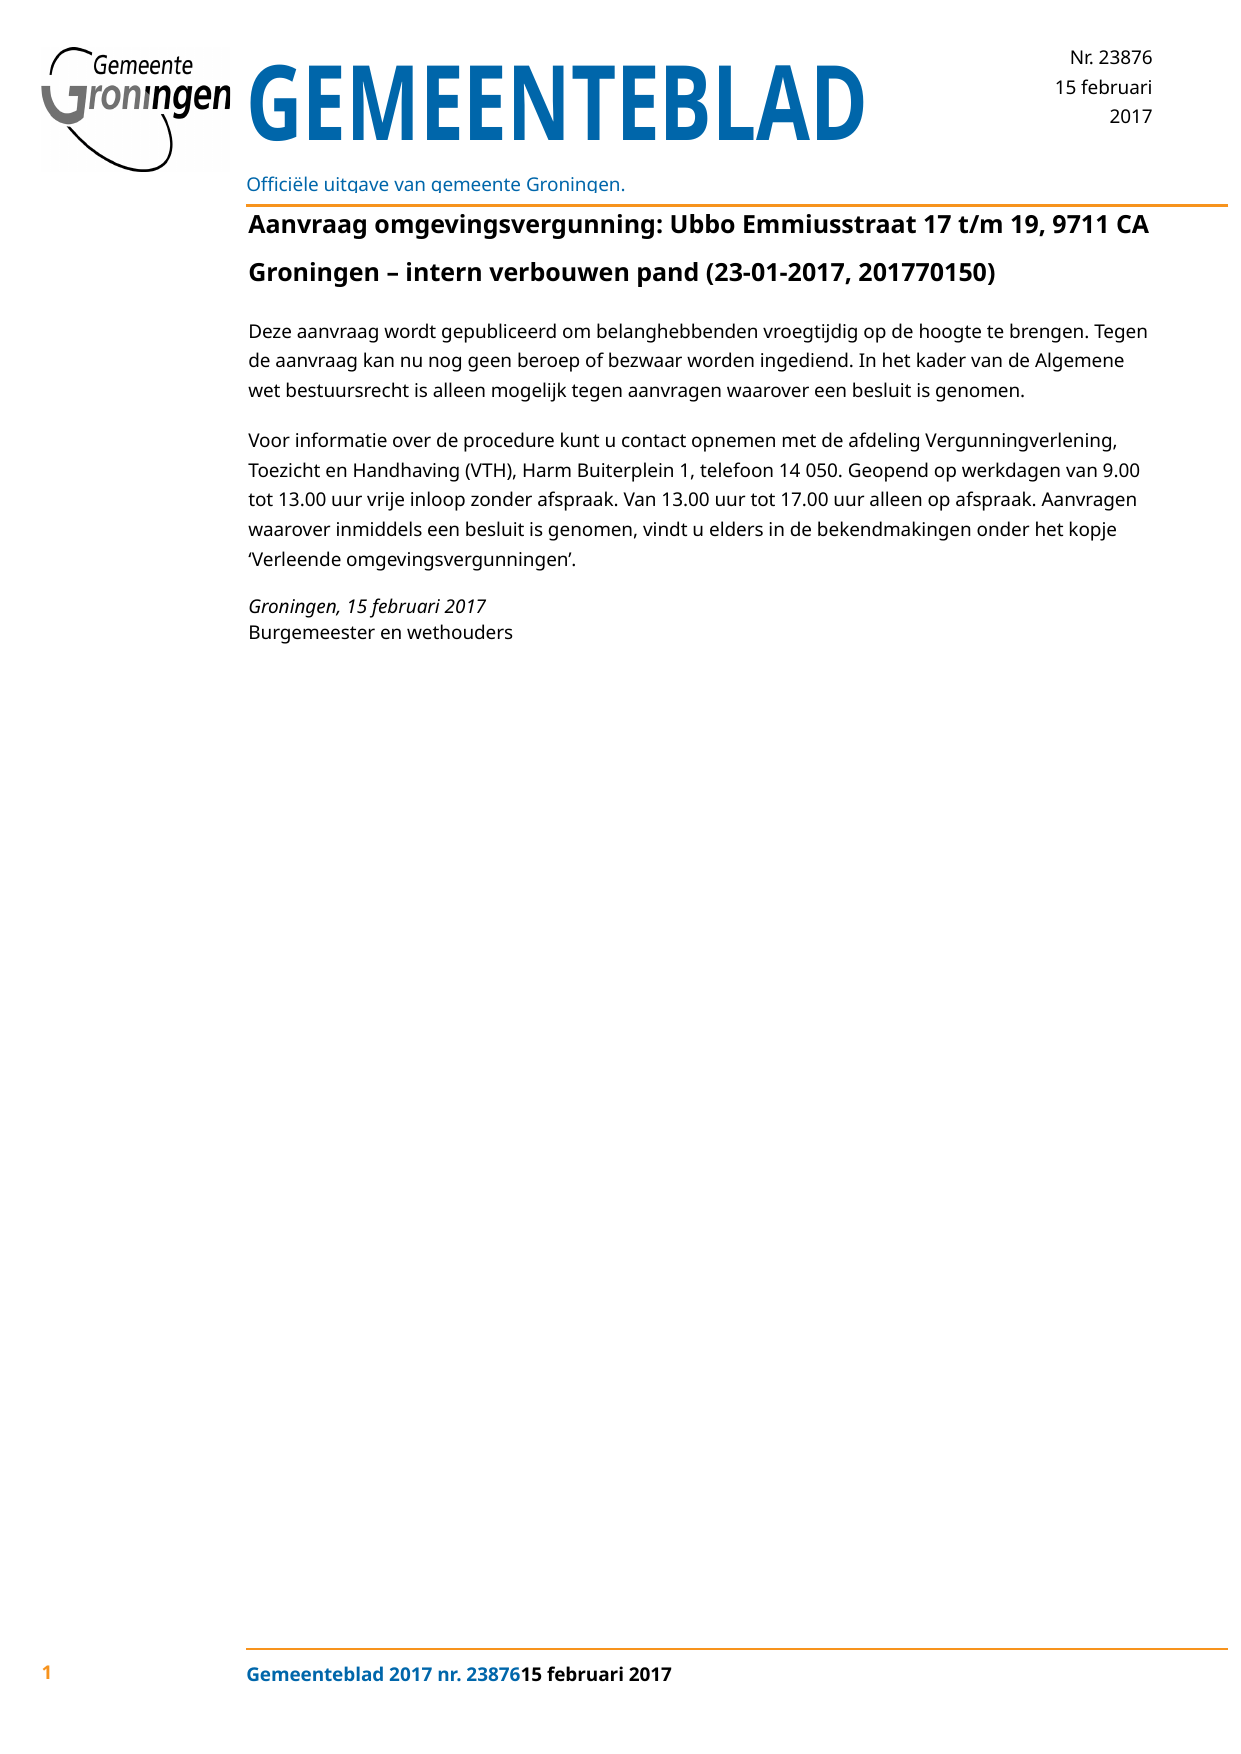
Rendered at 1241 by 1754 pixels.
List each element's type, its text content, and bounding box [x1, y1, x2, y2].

text Aanvraag omgevingsvergunning: Ubbo Emmiusstraat 17 t/m 19, 9711 CA Groningen – intern verbouwen pand (23-01-2017, 201770150) [248, 207, 1152, 288]
text Groningen, 15 februari 2017 [248, 594, 1152, 619]
text Deze aanvraag wordt gepubliceerd om belanghebbenden vroegtijdig op de hoogte te brengen. Tegen de aanvraag kan nu nog geen beroep of bezwaar worden ingediend. In het kader van de Algemene wet bestuursrecht is alleen mogelijk tegen aanvragen waarover een besluit is genomen. [248, 318, 1152, 403]
text Burgemeester en wethouders [248, 619, 1152, 645]
picture [41, 47, 231, 172]
text Voor informatie over de procedure kunt u contact opnemen met de afdeling Vergunningverlening, Toezicht en Handhaving (VTH), Harm Buiterplein 1, telefoon 14 050. Geopend op werkdagen van 9.00 tot 13.00 uur vrije inloop zonder afspraak. Van 13.00 uur tot 17.00 uur alleen op afspraak. Aanvragen waarover inmiddels een besluit is genomen, vindt u elders in de bekendmakingen onder het kopje ‘Verleende omgevingsvergunningen’. [248, 427, 1152, 572]
